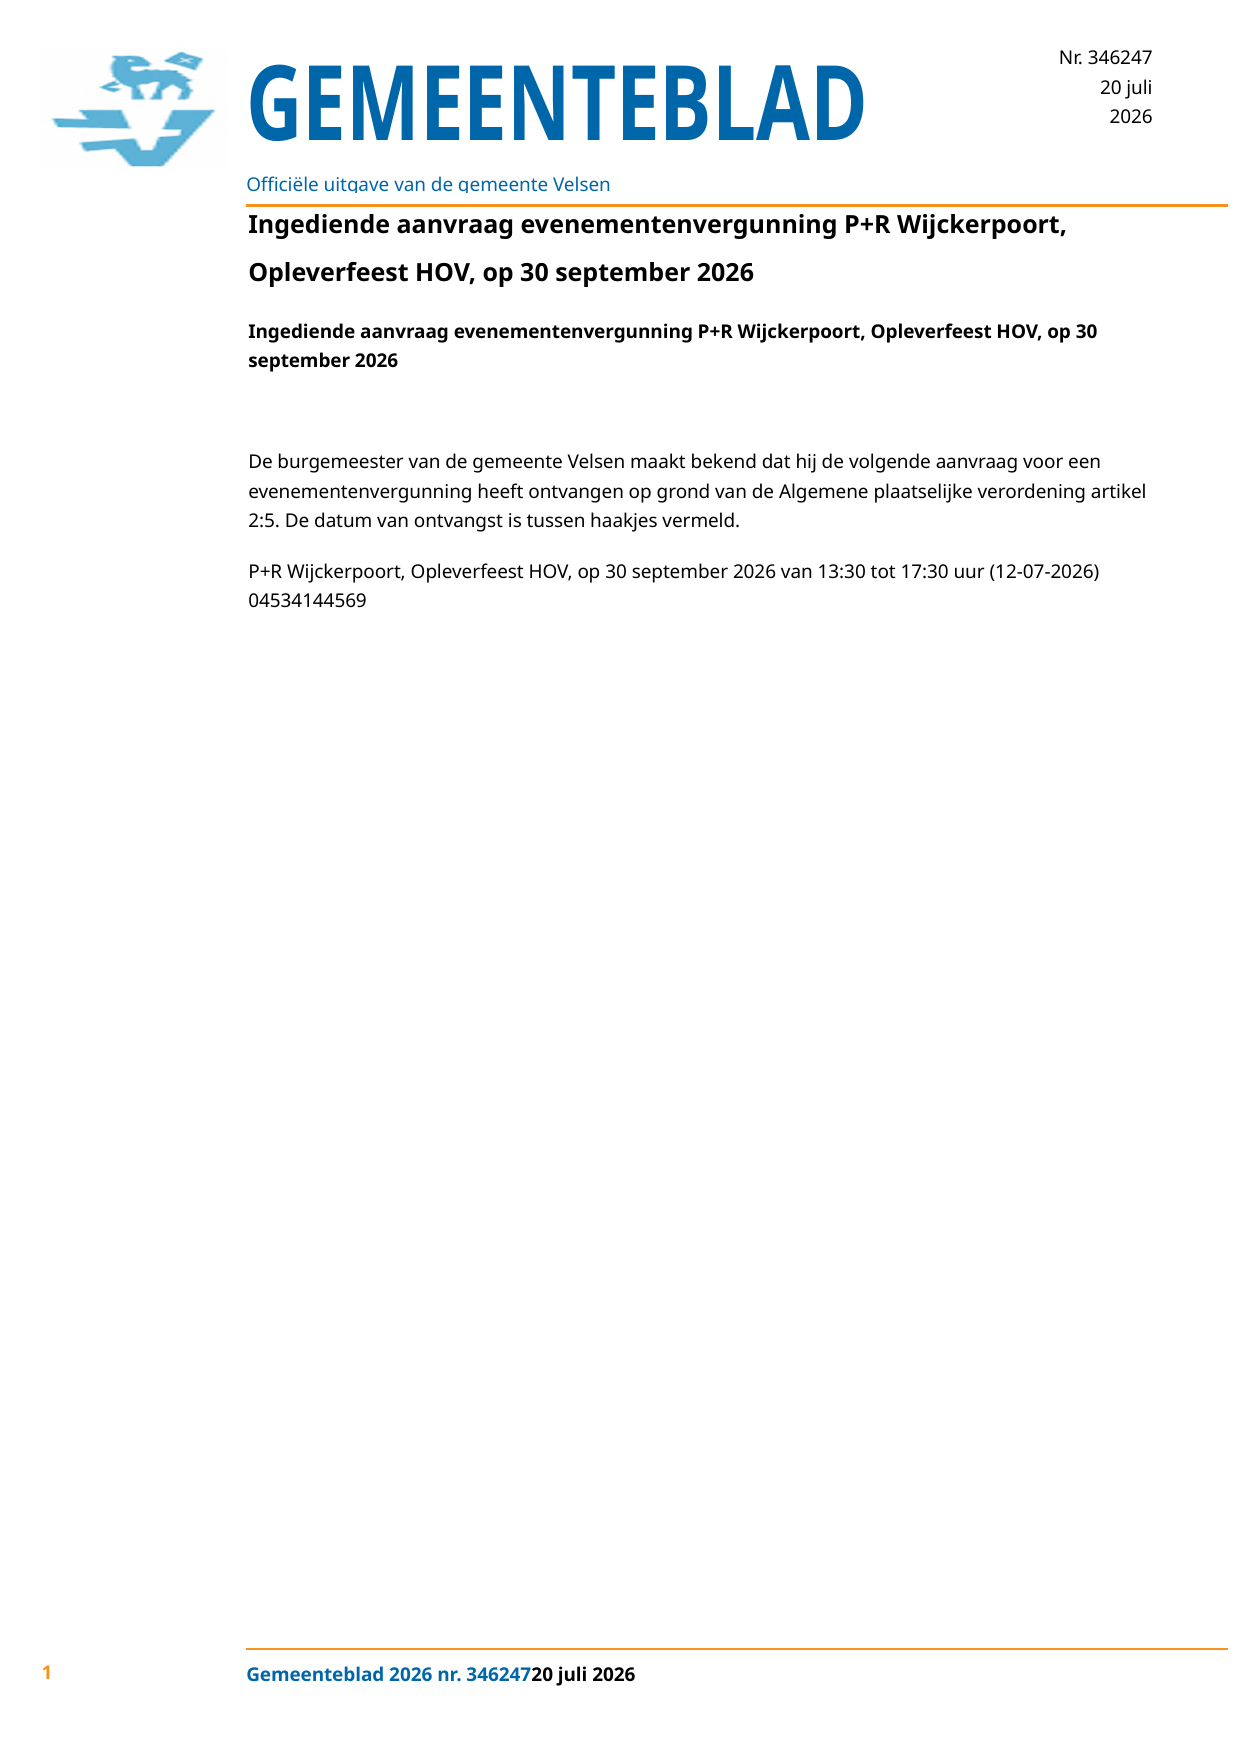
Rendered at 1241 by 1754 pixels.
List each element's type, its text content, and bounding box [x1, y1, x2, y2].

text De burgemeester van de gemeente Velsen maakt bekend dat hij de volgende aanvraag voor een evenementenvergunning heeft ontvangen op grond van de Algemene plaatselijke verordening artikel 2:5. De datum van ontvangst is tussen haakjes vermeld. [248, 448, 1152, 533]
picture [41, 47, 231, 172]
text Ingediende aanvraag evenementenvergunning P+R Wijckerpoort, Opleverfeest HOV, op 30 september 2026 [248, 318, 1152, 373]
text Ingediende aanvraag evenementenvergunning P+R Wijckerpoort, Opleverfeest HOV, op 30 september 2026 [248, 207, 1152, 288]
text P+R Wijckerpoort, Opleverfeest HOV, op 30 september 2026 van 13:30 tot 17:30 uur (12-07-2026) 04534144569 [248, 558, 1152, 613]
